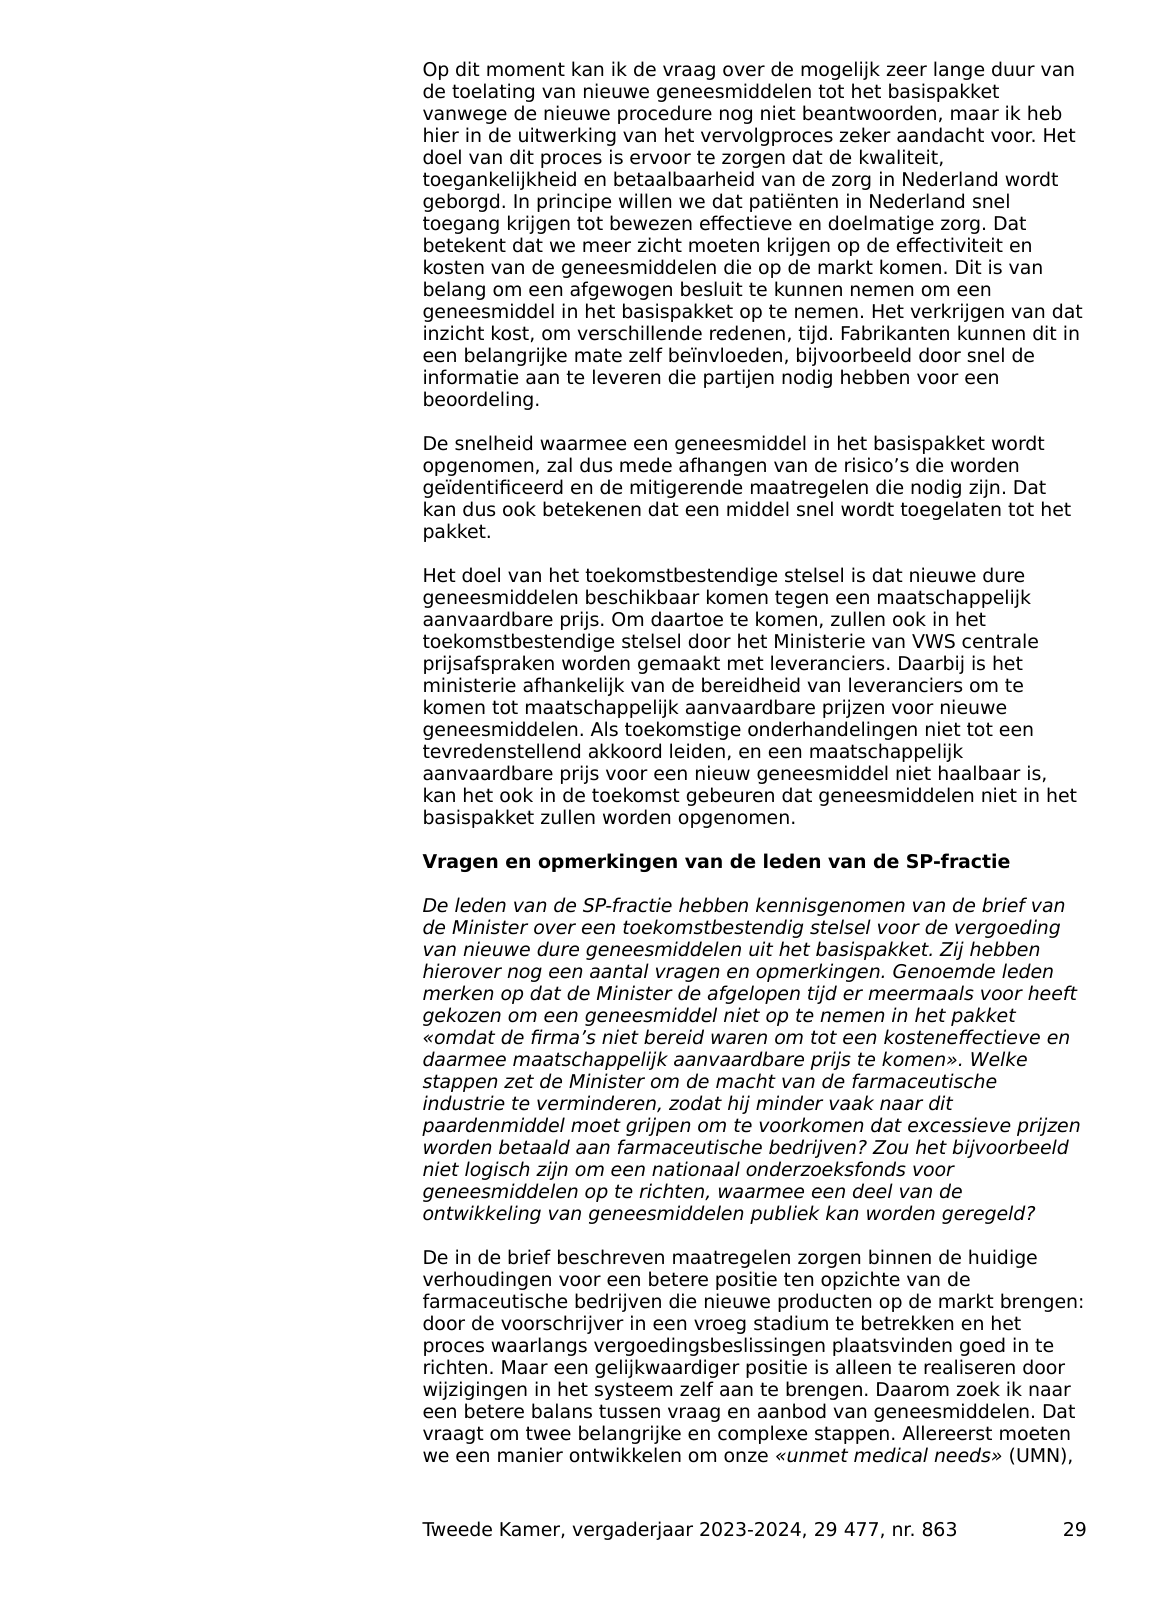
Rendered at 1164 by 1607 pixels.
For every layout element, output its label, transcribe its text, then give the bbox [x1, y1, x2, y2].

subtitle Vragen en opmerkingen van de leden van de SP-fractie [422, 851, 1087, 873]
text Op dit moment kan ik de vraag over de mogelijk zeer lange duur van de toelating van nieuwe geneesmiddelen tot het basispakket vanwege de nieuwe procedure nog niet beantwoorden, maar ik heb hier in de uitwerking van het vervolgproces zeker aandacht voor. Het doel van dit proces is ervoor te zorgen dat de kwaliteit, toegankelijkheid en betaalbaarheid van de zorg in Nederland wordt geborgd. In principe willen we dat patiënten in Nederland snel toegang krijgen tot bewezen effectieve en doelmatige zorg. Dat betekent dat we meer zicht moeten krijgen op de effectiviteit en kosten van de geneesmiddelen die op de markt komen. Dit is van belang om een afgewogen besluit te kunnen nemen om een geneesmiddel in het basispakket op te nemen. Het verkrijgen van dat inzicht kost, om verschillende redenen, tijd. Fabrikanten kunnen dit in een belangrijke mate zelf beïnvloeden, bijvoorbeeld door snel de informatie aan te leveren die partijen nodig hebben voor een beoordeling. [422, 59, 1087, 411]
text De snelheid waarmee een geneesmiddel in het basispakket wordt opgenomen, zal dus mede afhangen van de risico’s die worden geïdentificeerd en de mitigerende maatregelen die nodig zijn. Dat kan dus ook betekenen dat een middel snel wordt toegelaten tot het pakket. [422, 433, 1087, 543]
text Het doel van het toekomstbestendige stelsel is dat nieuwe dure geneesmiddelen beschikbaar komen tegen een maatschappelijk aanvaardbare prijs. Om daartoe te komen, zullen ook in het toekomstbestendige stelsel door het Ministerie van VWS centrale prijsafspraken worden gemaakt met leveranciers. Daarbij is het ministerie afhankelijk van de bereidheid van leveranciers om te komen tot maatschappelijk aanvaardbare prijzen voor nieuwe geneesmiddelen. Als toekomstige onderhandelingen niet tot een tevredenstellend akkoord leiden, en een maatschappelijk aanvaardbare prijs voor een nieuw geneesmiddel niet haalbaar is, kan het ook in de toekomst gebeuren dat geneesmiddelen niet in het basispakket zullen worden opgenomen. [422, 565, 1087, 829]
text De leden van de SP-fractie hebben kennisgenomen van de brief van de Minister over een toekomstbestendig stelsel voor de vergoeding van nieuwe dure geneesmiddelen uit het basispakket. Zij hebben hierover nog een aantal vragen en opmerkingen. Genoemde leden merken op dat de Minister de afgelopen tijd er meermaals voor heeft gekozen om een geneesmiddel niet op te nemen in het pakket «omdat de firma’s niet bereid waren om tot een kosteneffectieve en daarmee maatschappelijk aanvaardbare prijs te komen». Welke stappen zet de Minister om de macht van de farmaceutische industrie te verminderen, zodat hij minder vaak naar dit paardenmiddel moet grijpen om te voorkomen dat excessieve prijzen worden betaald aan farmaceutische bedrijven? Zou het bijvoorbeeld niet logisch zijn om een nationaal onderzoeksfonds voor geneesmiddelen op te richten, waarmee een deel van de ontwikkeling van geneesmiddelen publiek kan worden geregeld? [422, 895, 1087, 1225]
text De in de brief beschreven maatregelen zorgen binnen de huidige verhoudingen voor een betere positie ten opzichte van de farmaceutische bedrijven die nieuwe producten op de markt brengen: door de voorschrijver in een vroeg stadium te betrekken en het proces waarlangs vergoedingsbeslissingen plaatsvinden goed in te richten. Maar een gelijkwaardiger positie is alleen te realiseren door wijzigingen in het systeem zelf aan te brengen. Daarom zoek ik naar een betere balans tussen vraag en aanbod van geneesmiddelen. Dat vraagt om twee belangrijke en complexe stappen. Allereerst moeten we een manier ontwikkelen om onze «unmet medical needs» (UMN), [422, 1247, 1087, 1467]
